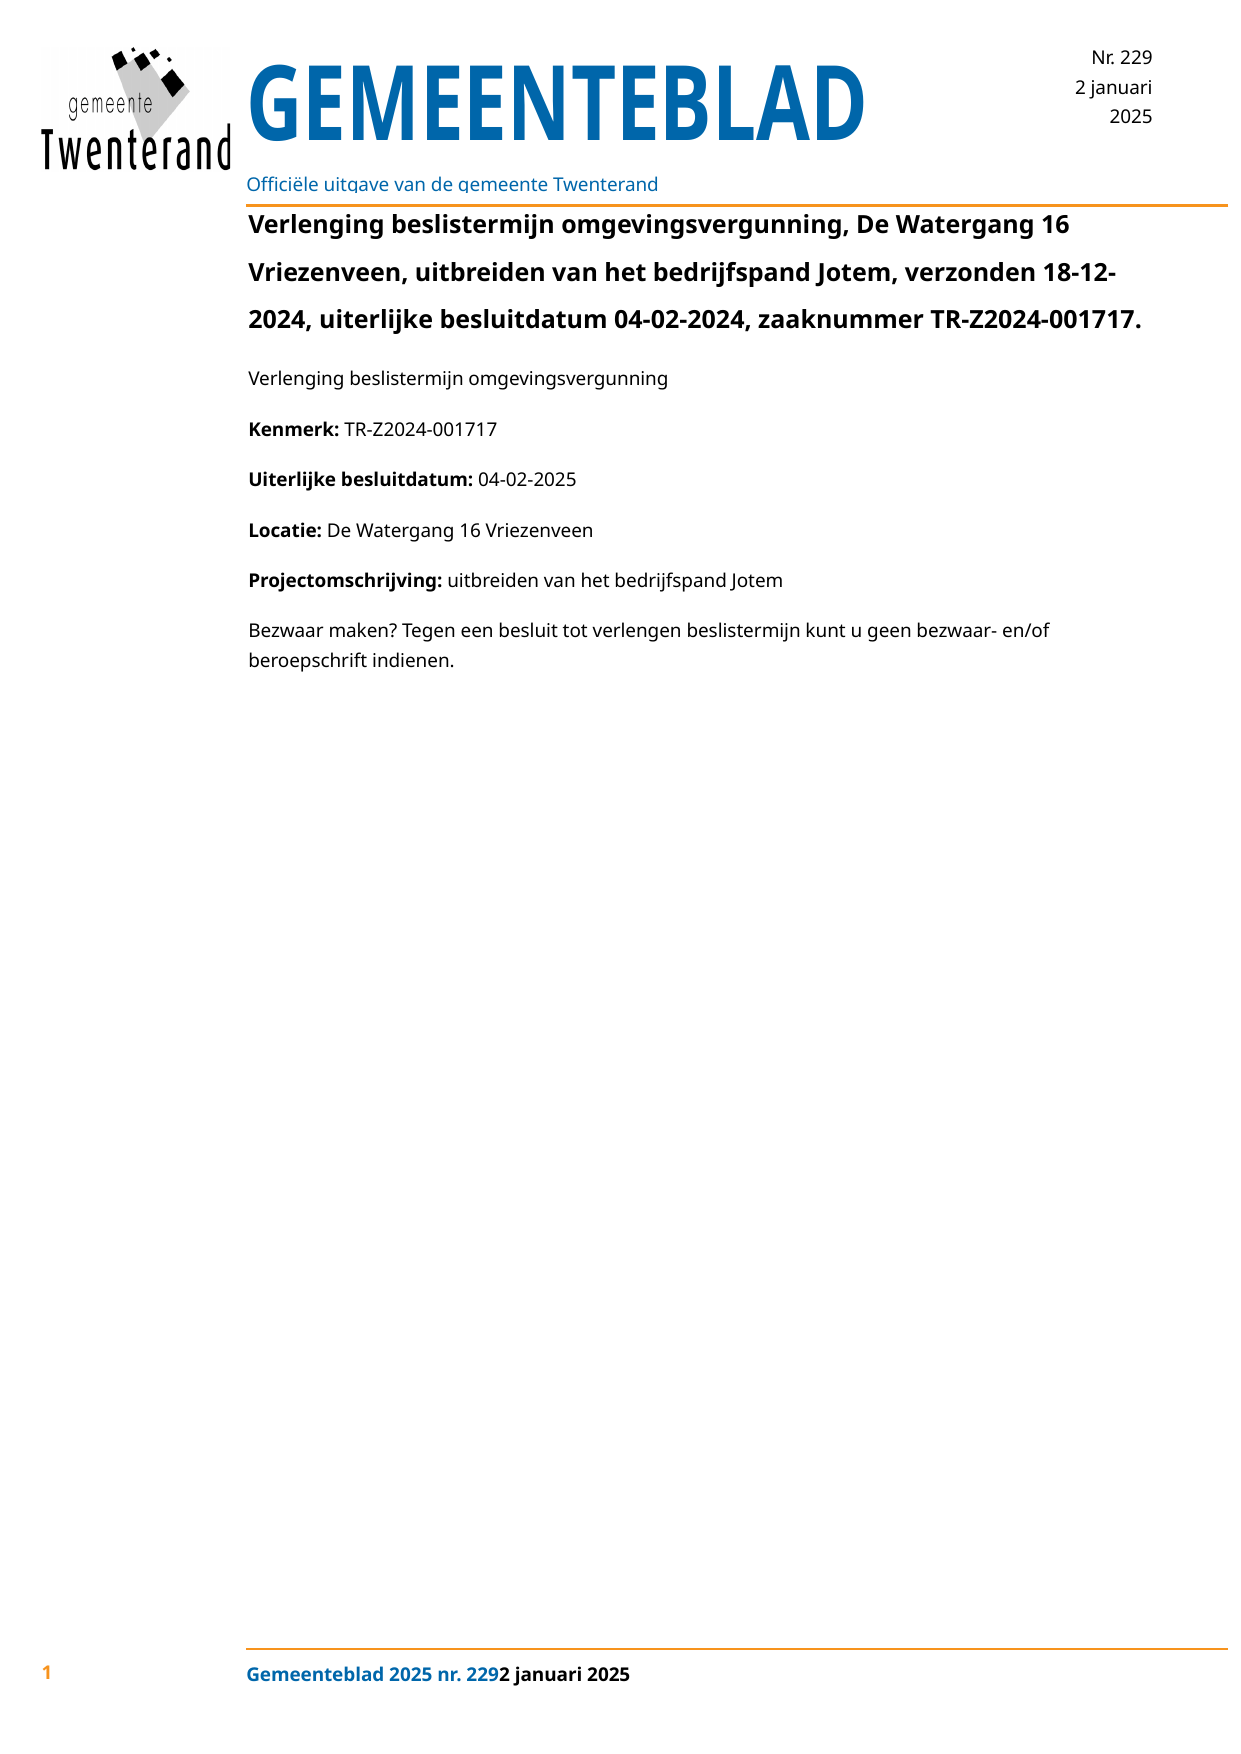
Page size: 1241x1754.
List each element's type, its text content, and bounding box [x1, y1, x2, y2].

text Bezwaar maken? Tegen een besluit tot verlengen beslistermijn kunt u geen bezwaar- en/of beroepschrift indienen. [248, 618, 1152, 673]
text Verlenging beslistermijn omgevingsvergunning [248, 366, 1152, 391]
text Projectomschrijving: uitbreiden van het bedrijfspand Jotem [248, 567, 1152, 593]
text Verlenging beslistermijn omgevingsvergunning, De Watergang 16 Vriezenveen, uitbreiden van het bedrijfspand Jotem, verzonden 18-12-2024, uiterlijke besluitdatum 04-02-2024, zaaknummer TR-Z2024-001717. [248, 207, 1152, 336]
picture [41, 47, 231, 172]
text Kenmerk: TR-Z2024-001717 [248, 416, 1152, 442]
text Uiterlijke besluitdatum: 04-02-2025 [248, 466, 1152, 492]
text Locatie: De Watergang 16 Vriezenveen [248, 517, 1152, 542]
